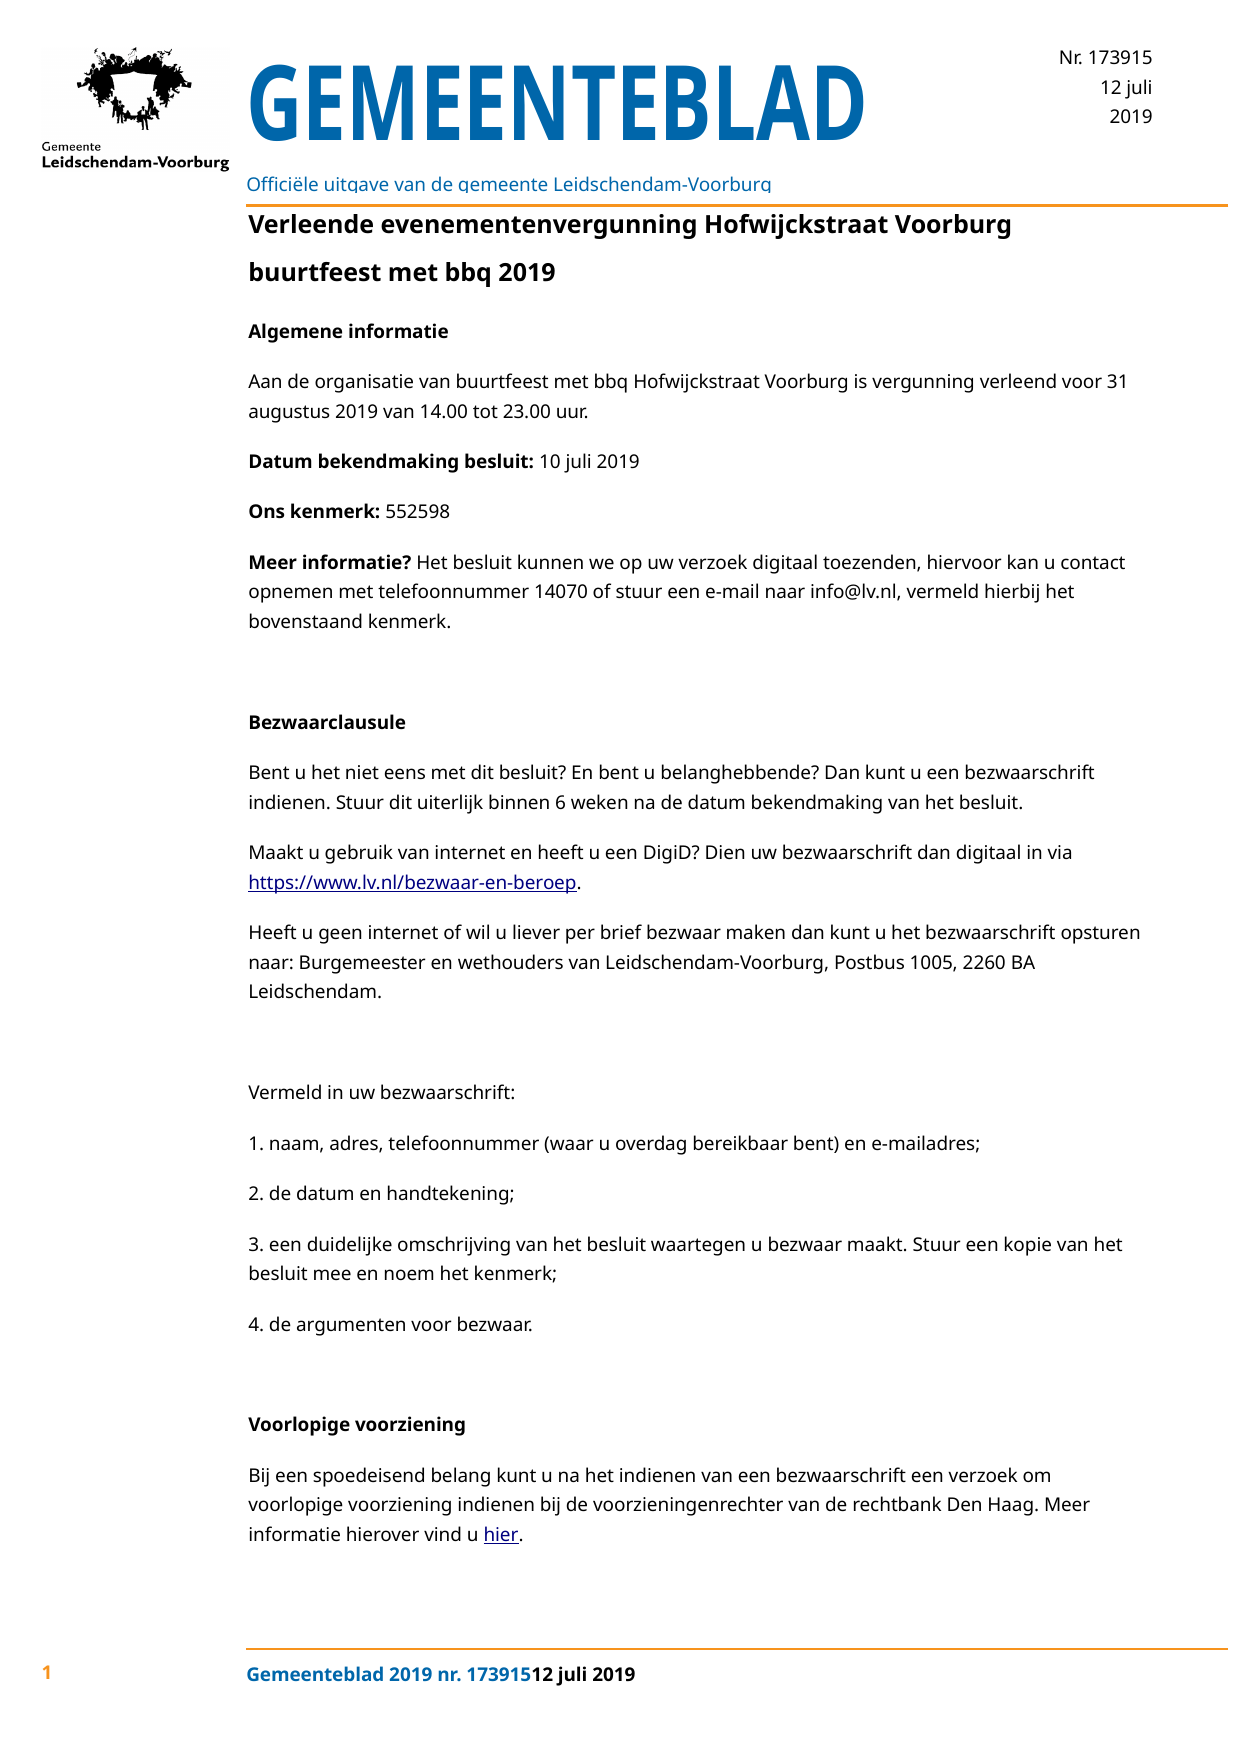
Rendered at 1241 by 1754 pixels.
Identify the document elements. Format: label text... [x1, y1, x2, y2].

text Ons kenmerk: 552598 [248, 499, 1152, 524]
text Verleende evenementenvergunning Hofwijckstraat Voorburg buurtfeest met bbq 2019 [248, 207, 1152, 288]
picture [41, 47, 231, 172]
text Bent u het niet eens met dit besluit? En bent u belanghebbende? Dan kunt u een bezwaarschrift indienen. Stuur dit uiterlijk binnen 6 weken na de datum bekendmaking van het besluit. [248, 759, 1152, 815]
text Bezwaarclausule [248, 709, 1152, 735]
text 1. naam, adres, telefoonnummer (waar u overdag bereikbaar bent) en e-mailadres; [248, 1130, 1152, 1156]
text Aan de organisatie van buurtfeest met bbq Hofwijckstraat Voorburg is vergunning verleend voor 31 augustus 2019 van 14.00 tot 23.00 uur. [248, 368, 1152, 424]
text 3. een duidelijke omschrijving van het besluit waartegen u bezwaar maakt. Stuur een kopie van het besluit mee en noem het kenmerk; [248, 1231, 1152, 1286]
text Maakt u gebruik van internet en heeft u een DigiD? Dien uw bezwaarschrift dan digitaal in via https://www.lv.nl/bezwaar-en-beroep. [248, 839, 1152, 895]
text Voorlopige voorziening [248, 1412, 1152, 1437]
text Algemene informatie [248, 318, 1152, 344]
text Vermeld in uw bezwaarschrift: [248, 1079, 1152, 1105]
text 2. de datum en handtekening; [248, 1180, 1152, 1206]
text Datum bekendmaking besluit: 10 juli 2019 [248, 448, 1152, 474]
text Heeft u geen internet of wil u liever per brief bezwaar maken dan kunt u het bezwaarschrift opsturen naar: Burgemeester en wethouders van Leidschendam-Voorburg, Postbus 1005, 2260 BA Leidschendam. [248, 919, 1152, 1004]
text Meer informatie? Het besluit kunnen we op uw verzoek digitaal toezenden, hiervoor kan u contact opnemen met telefoonnummer 14070 of stuur een e-mail naar info@lv.nl, vermeld hierbij het bovenstaand kenmerk. [248, 549, 1152, 634]
text 4. de argumenten voor bezwaar. [248, 1311, 1152, 1337]
text Bij een spoedeisend belang kunt u na het indienen van een bezwaarschrift een verzoek om voorlopige voorziening indienen bij de voorzieningenrechter van de rechtbank Den Haag. Meer informatie hierover vind u hier. [248, 1462, 1152, 1547]
